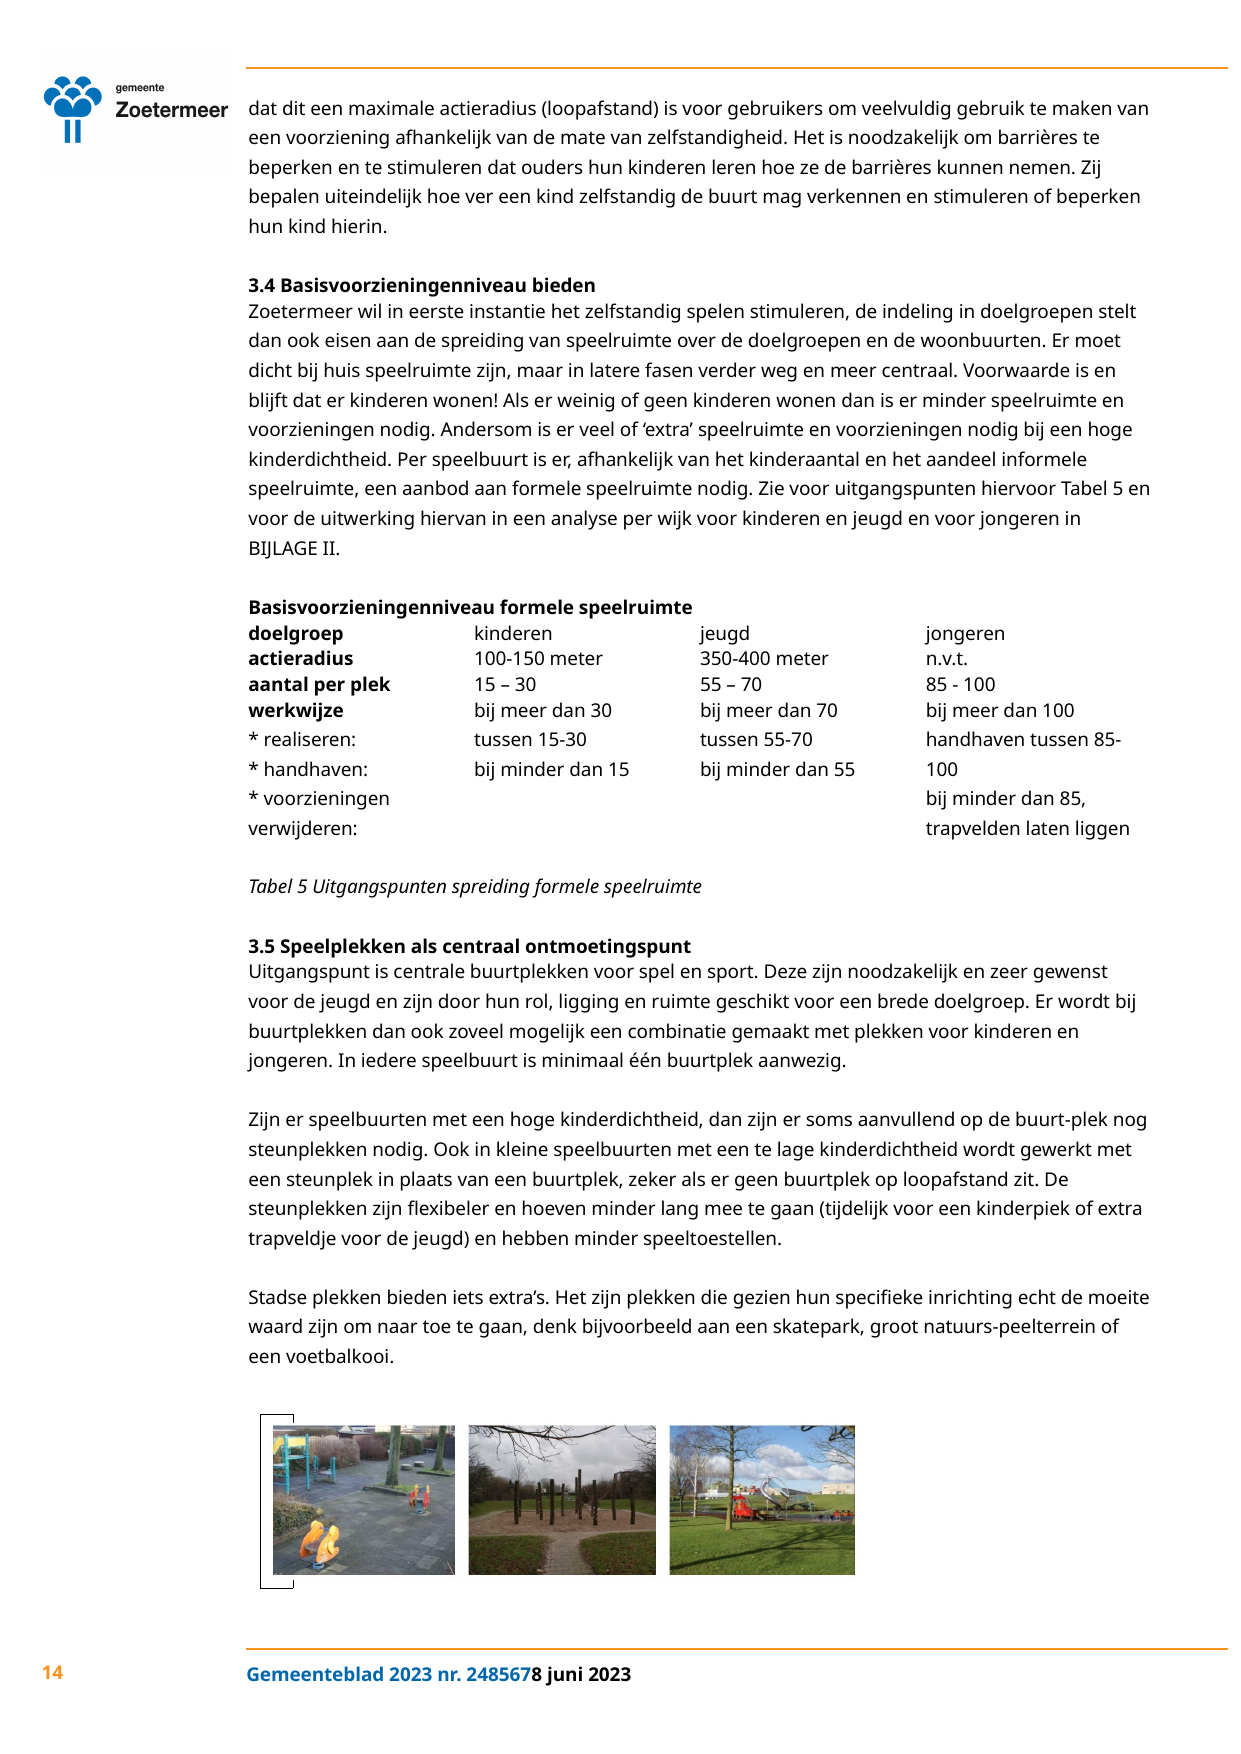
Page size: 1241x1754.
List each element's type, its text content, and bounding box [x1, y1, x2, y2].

text 3.4 Basisvoorzieningenniveau bieden [248, 272, 1152, 298]
text Stadse plekken bieden iets extra’s. Het zijn plekken die gezien hun specifieke inrichting echt de moeite waard zijn om naar toe te gaan, denk bijvoorbeeld aan een skatepark, groot natuurs-peelterrein of een voetbalkooi. [248, 1284, 1152, 1369]
table_cell werkwijze * realiseren: * handhaven: * voorzieningen verwijderen: [248, 697, 474, 841]
table_cell kinderen [474, 620, 700, 645]
table_header Basisvoorzieningenniveau formele speelruimte [248, 594, 1152, 620]
text 3.5 Speelplekken als centraal ontmoetingspunt [248, 933, 1152, 959]
text dat dit een maximale actieradius (loopafstand) is voor gebruikers om veelvuldig gebruik te maken van een voorziening afhankelijk van de mate van zelfstandigheid. Het is noodzakelijk om barrières te beperken en te stimuleren dat ouders hun kinderen leren hoe ze de barrières kunnen nemen. Zij bepalen uiteindelijk hoe ver een kind zelfstandig de buurt mag verkennen en stimuleren of beperken hun kind hierin. [248, 95, 1152, 239]
picture [41, 47, 231, 172]
text Zijn er speelbuurten met een hoge kinderdichtheid, dan zijn er soms aanvullend op de buurt-plek nog steunplekken nodig. Ook in kleine speelbuurten met een te lage kinderdichtheid wordt gewerkt met een steunplek in plaats van een buurtplek, zeker als er geen buurtplek op loopafstand zit. De steunplekken zijn flexibeler en hoeven minder lang mee te gaan (tijdelijk voor een kinderpiek of extra trapveldje voor de jeugd) en hebben minder speeltoestellen. [248, 1107, 1152, 1251]
table_cell 55 – 70 [700, 671, 926, 697]
text Zoetermeer wil in eerste instantie het zelfstandig spelen stimuleren, de indeling in doelgroepen stelt dan ook eisen aan de spreiding van speelruimte over de doelgroepen en de woonbuurten. Er moet dicht bij huis speelruimte zijn, maar in latere fasen verder weg en meer centraal. Voorwaarde is en blijft dat er kinderen wonen! Als er weinig of geen kinderen wonen dan is er minder speelruimte en voorzieningen nodig. Andersom is er veel of ‘extra’ speelruimte en voorzieningen nodig bij een hoge kinderdichtheid. Per speelbuurt is er, afhankelijk van het kinderaantal en het aandeel informele speelruimte, een aanbod aan formele speelruimte nodig. Zie voor uitgangspunten hiervoor Tabel 5 en voor de uitwerking hiervan in een analyse per wijk voor kinderen en jeugd en voor jongeren in BIJLAGE II. [248, 298, 1152, 560]
table_cell 100-150 meter [474, 645, 700, 671]
table_cell aantal per plek [248, 671, 474, 697]
table_cell n.v.t. [926, 645, 1152, 671]
table_cell actieradius [248, 645, 474, 671]
table_cell jeugd [700, 620, 926, 645]
table_cell jongeren [926, 620, 1152, 645]
table_cell 85 - 100 [926, 671, 1152, 697]
text Uitgangspunt is centrale buurtplekken voor spel en sport. Deze zijn noodzakelijk en zeer gewenst voor de jeugd en zijn door hun rol, ligging en ruimte geschikt voor een brede doelgroep. Er wordt bij buurtplekken dan ook zoveel mogelijk een combinatie gemaakt met plekken voor kinderen en jongeren. In iedere speelbuurt is minimaal één buurtplek aanwezig. [248, 959, 1152, 1073]
table_cell doelgroep [248, 620, 474, 645]
table_cell bij meer dan 30 tussen 15-30 bij minder dan 15 [474, 697, 700, 841]
table_cell bij meer dan 70 tussen 55-70 bij minder dan 55 [700, 697, 926, 841]
table_cell bij meer dan 100 handhaven tussen 85-100 bij minder dan 85, trapvelden laten liggen [926, 697, 1152, 841]
table_cell 15 – 30 [474, 671, 700, 697]
text Tabel 5 Uitgangspunten spreiding formele speelruimte [248, 874, 1152, 899]
table_cell 350-400 meter [700, 645, 926, 671]
picture [268, 1423, 860, 1580]
